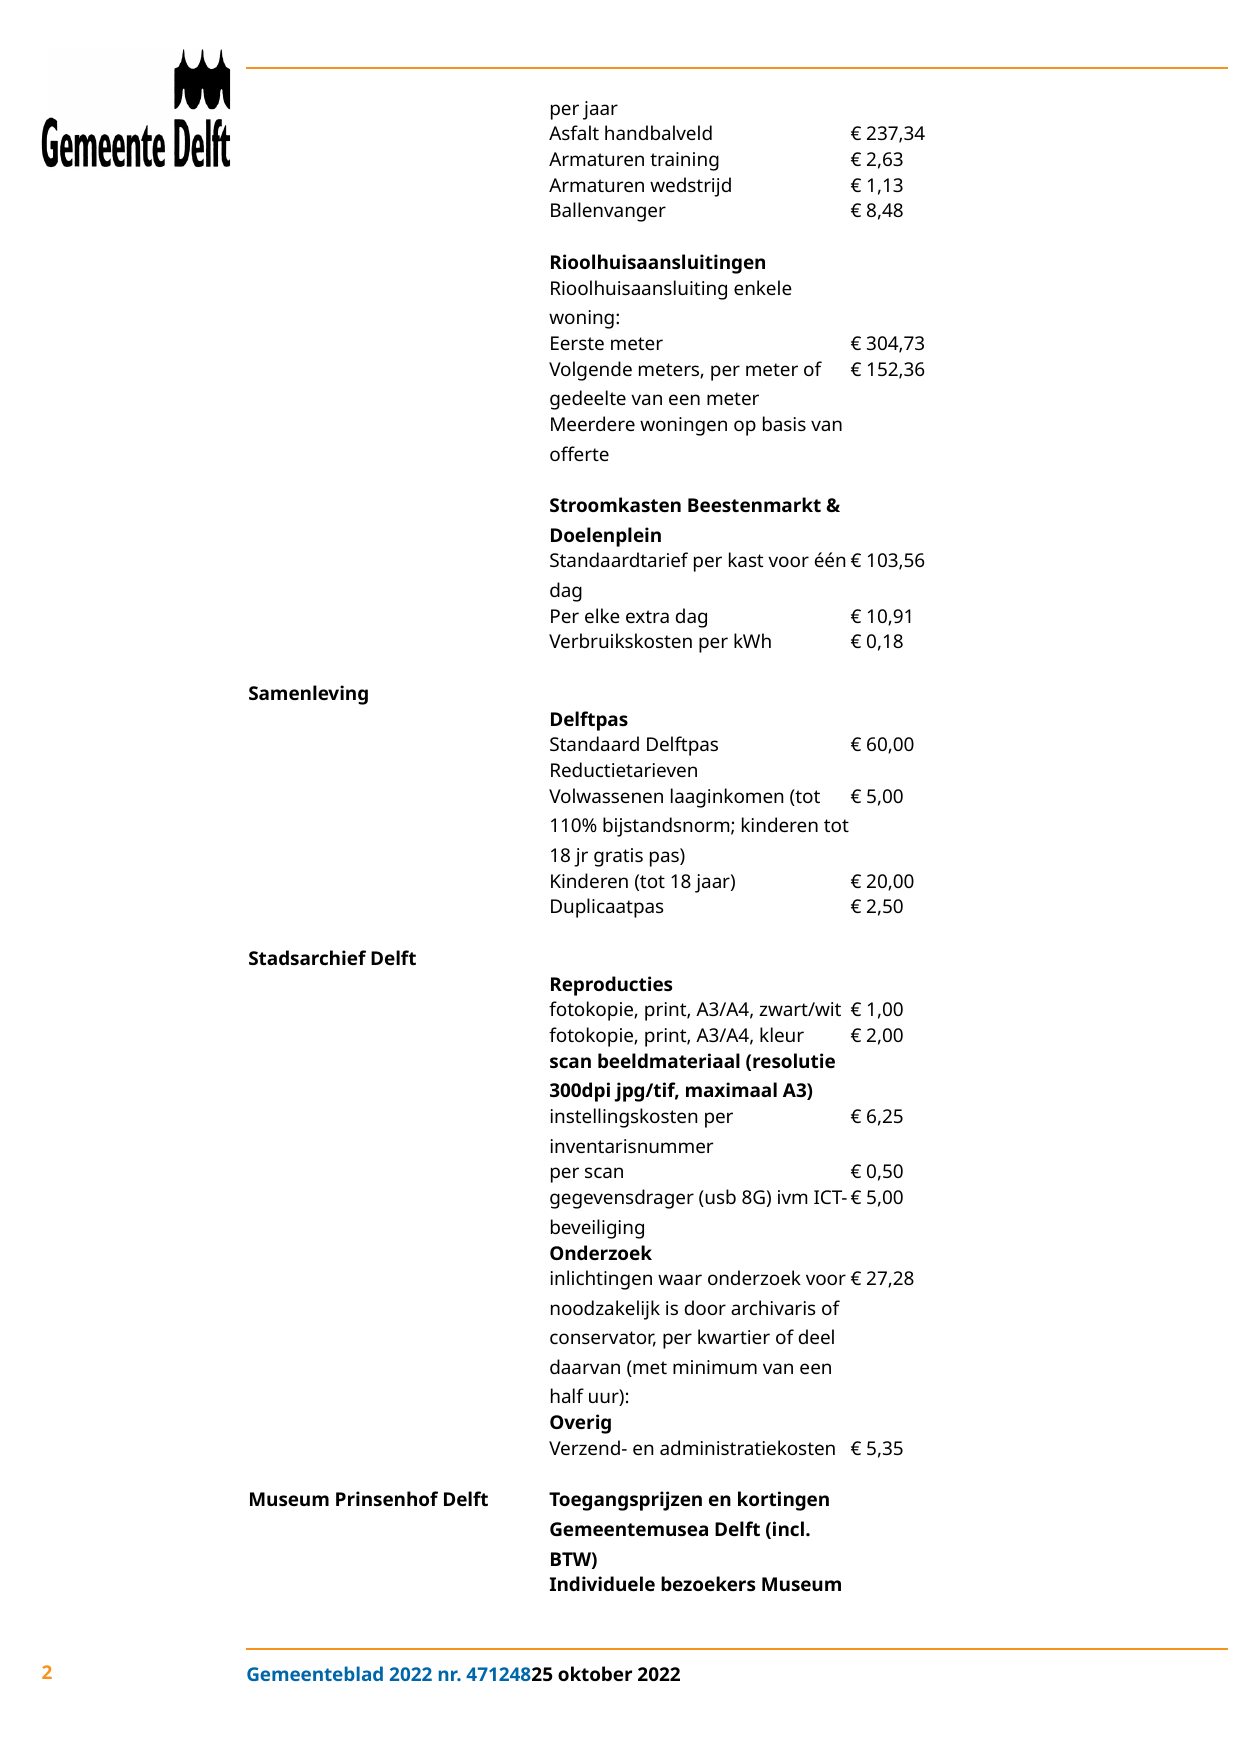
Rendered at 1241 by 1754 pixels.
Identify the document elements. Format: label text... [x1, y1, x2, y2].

table_cell fotokopie, print, A3/A4, kleur [549, 1022, 850, 1048]
table_cell [248, 121, 549, 146]
table_cell € 5,00 [850, 783, 1152, 868]
table_cell Stadsarchief Delft [248, 945, 549, 971]
table_cell € 1,13 [850, 172, 1152, 198]
table_cell Samenleving [248, 680, 549, 706]
table_cell € 1,00 [850, 997, 1152, 1022]
table_cell Armaturen wedstrijd [549, 172, 850, 198]
table_cell € 2,50 [850, 894, 1152, 919]
table_cell [850, 249, 1152, 275]
table_cell [248, 732, 549, 757]
table_cell [850, 1572, 1152, 1597]
table_cell [850, 706, 1152, 732]
table_cell [248, 172, 549, 198]
table_cell [248, 548, 549, 603]
table_cell [248, 1048, 549, 1103]
table_cell [248, 249, 549, 275]
table_cell Standaard Delftpas [549, 732, 850, 757]
table_cell [248, 629, 549, 654]
table_cell Verzend- en administratiekosten [549, 1435, 850, 1461]
table_cell [248, 356, 549, 411]
table_cell [248, 492, 549, 548]
table_cell [850, 971, 1152, 997]
table_cell [850, 1410, 1152, 1435]
table_cell [850, 654, 1152, 680]
table_cell [248, 894, 549, 919]
table_cell Volgende meters, per meter of gedeelte van een meter [549, 356, 850, 411]
table_cell Verbruikskosten per kWh [549, 629, 850, 654]
table_cell [850, 1048, 1152, 1103]
table_cell [248, 1103, 549, 1159]
table_cell € 8,48 [850, 198, 1152, 223]
table_cell Toegangsprijzen en kortingen Gemeentemusea Delft (incl. BTW) [549, 1487, 850, 1572]
table_cell Rioolhuisaansluiting enkele woning: [549, 275, 850, 330]
table_cell [850, 919, 1152, 945]
table_cell Museum Prinsenhof Delft [248, 1487, 549, 1572]
table_cell [248, 1410, 549, 1435]
table_cell Overig [549, 1410, 850, 1435]
table_cell [850, 95, 1152, 121]
table_cell Standaardtarief per kast voor één dag [549, 548, 850, 603]
table_cell Onderzoek [549, 1240, 850, 1265]
table_cell € 103,56 [850, 548, 1152, 603]
table_cell € 237,34 [850, 121, 1152, 146]
table_cell [248, 95, 549, 121]
table_cell [850, 1240, 1152, 1265]
table_cell Reproducties [549, 971, 850, 997]
table_cell gegevensdrager (usb 8G) ivm ICT-beveiliging [549, 1184, 850, 1240]
table_cell Rioolhuisaansluitingen [549, 249, 850, 275]
table_cell [248, 603, 549, 629]
table_cell [248, 275, 549, 330]
table_cell € 5,35 [850, 1435, 1152, 1461]
table_cell [850, 757, 1152, 783]
table_cell Duplicaatpas [549, 894, 850, 919]
table_cell [850, 224, 1152, 249]
table_cell [248, 868, 549, 894]
picture [41, 47, 231, 172]
table_cell Armaturen training [549, 146, 850, 172]
table_cell [248, 919, 549, 945]
table_cell [549, 224, 850, 249]
table_cell [248, 330, 549, 356]
table_cell Stroomkasten Beestenmarkt & Doelenplein [549, 492, 850, 548]
table_cell [248, 1435, 549, 1461]
table_cell [248, 467, 549, 492]
table_cell [248, 1159, 549, 1184]
table_cell Reductietarieven [549, 757, 850, 783]
table_cell [248, 1022, 549, 1048]
table_cell [850, 275, 1152, 330]
table_cell € 152,36 [850, 356, 1152, 411]
table_cell [850, 1461, 1152, 1487]
table_cell fotokopie, print, A3/A4, zwart/wit [549, 997, 850, 1022]
table_cell Delftpas [549, 706, 850, 732]
table_cell Kinderen (tot 18 jaar) [549, 868, 850, 894]
table_cell [248, 1240, 549, 1265]
table_cell instellingskosten per inventarisnummer [549, 1103, 850, 1159]
table_cell scan beeldmateriaal (resolutie 300dpi jpg/tif, maximaal A3) [549, 1048, 850, 1103]
table_cell inlichtingen waar onderzoek voor noodzakelijk is door archivaris of conservator, per kwartier of deel daarvan (met minimum van een half uur): [549, 1265, 850, 1409]
table_cell [248, 1461, 549, 1487]
table_cell [248, 1265, 549, 1409]
table_cell € 2,00 [850, 1022, 1152, 1048]
table_cell [248, 783, 549, 868]
table_cell [549, 1461, 850, 1487]
table_cell [248, 224, 549, 249]
table_cell [248, 1184, 549, 1240]
table_cell [850, 680, 1152, 706]
table_cell € 60,00 [850, 732, 1152, 757]
table_cell [248, 706, 549, 732]
table_cell Asfalt handbalveld [549, 121, 850, 146]
table_cell € 27,28 [850, 1265, 1152, 1409]
table_cell € 10,91 [850, 603, 1152, 629]
table_cell € 5,00 [850, 1184, 1152, 1240]
table_cell [549, 945, 850, 971]
table_cell Meerdere woningen op basis van offerte [549, 411, 850, 467]
table_cell Volwassenen laaginkomen (tot 110% bijstandsnorm; kinderen tot 18 jr gratis pas) [549, 783, 850, 868]
table_cell € 2,63 [850, 146, 1152, 172]
table_cell € 304,73 [850, 330, 1152, 356]
table_cell € 6,25 [850, 1103, 1152, 1159]
table_cell [850, 945, 1152, 971]
table_cell Eerste meter [549, 330, 850, 356]
table_cell Individuele bezoekers Museum [549, 1572, 850, 1597]
table_cell [549, 680, 850, 706]
table_cell [248, 198, 549, 223]
table_cell [248, 146, 549, 172]
table_cell [850, 1487, 1152, 1572]
table_cell [248, 997, 549, 1022]
table_cell Ballenvanger [549, 198, 850, 223]
table_cell [549, 467, 850, 492]
table_cell Per elke extra dag [549, 603, 850, 629]
table_cell [248, 411, 549, 467]
table_cell [850, 411, 1152, 467]
table_cell [248, 971, 549, 997]
table_cell € 0,18 [850, 629, 1152, 654]
table_cell [248, 757, 549, 783]
table_cell [549, 919, 850, 945]
table_cell [850, 492, 1152, 548]
table_cell per scan [549, 1159, 850, 1184]
table_cell [248, 1572, 549, 1597]
table_cell per jaar [549, 95, 850, 121]
table_cell [850, 467, 1152, 492]
table_cell [549, 654, 850, 680]
table_cell € 20,00 [850, 868, 1152, 894]
table_cell [248, 654, 549, 680]
table_cell € 0,50 [850, 1159, 1152, 1184]
